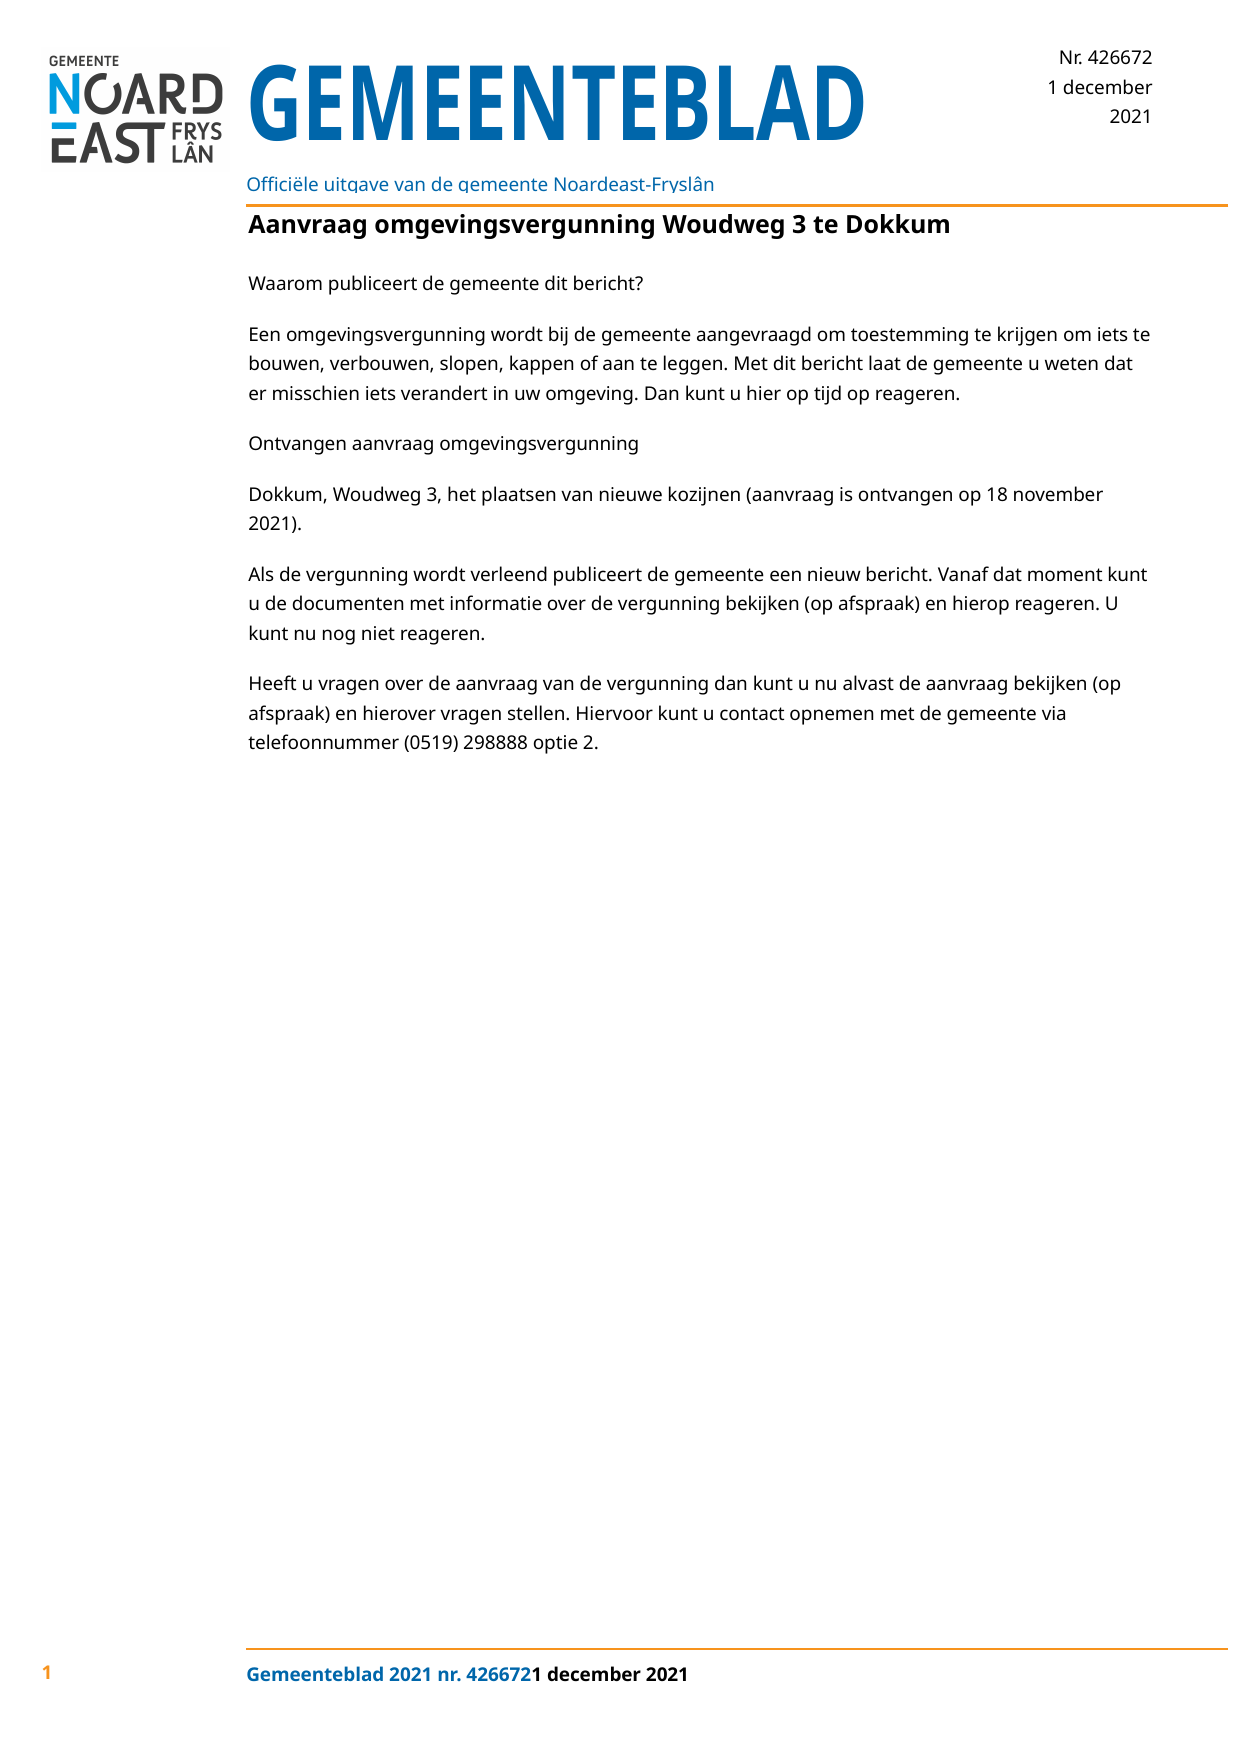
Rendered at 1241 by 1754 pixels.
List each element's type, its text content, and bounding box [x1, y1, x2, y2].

picture [41, 47, 231, 172]
text Dokkum, Woudweg 3, het plaatsen van nieuwe kozijnen (aanvraag is ontvangen op 18 november 2021). [248, 481, 1152, 536]
text Aanvraag omgevingsvergunning Woudweg 3 te Dokkum [248, 207, 1152, 241]
text Waarom publiceert de gemeente dit bericht? [248, 270, 1152, 296]
text Als de vergunning wordt verleend publiceert de gemeente een nieuw bericht. Vanaf dat moment kunt u de documenten met informatie over de vergunning bekijken (op afspraak) en hierop reageren. U kunt nu nog niet reageren. [248, 561, 1152, 646]
text Heeft u vragen over de aanvraag van de vergunning dan kunt u nu alvast de aanvraag bekijken (op afspraak) en hierover vragen stellen. Hiervoor kunt u contact opnemen met de gemeente via telefoonnummer (0519) 298888 optie 2. [248, 670, 1152, 755]
text Een omgevingsvergunning wordt bij de gemeente aangevraagd om toestemming te krijgen om iets te bouwen, verbouwen, slopen, kappen of aan te leggen. Met dit bericht laat de gemeente u weten dat er misschien iets verandert in uw omgeving. Dan kunt u hier op tijd op reageren. [248, 321, 1152, 406]
text Ontvangen aanvraag omgevingsvergunning [248, 430, 1152, 456]
